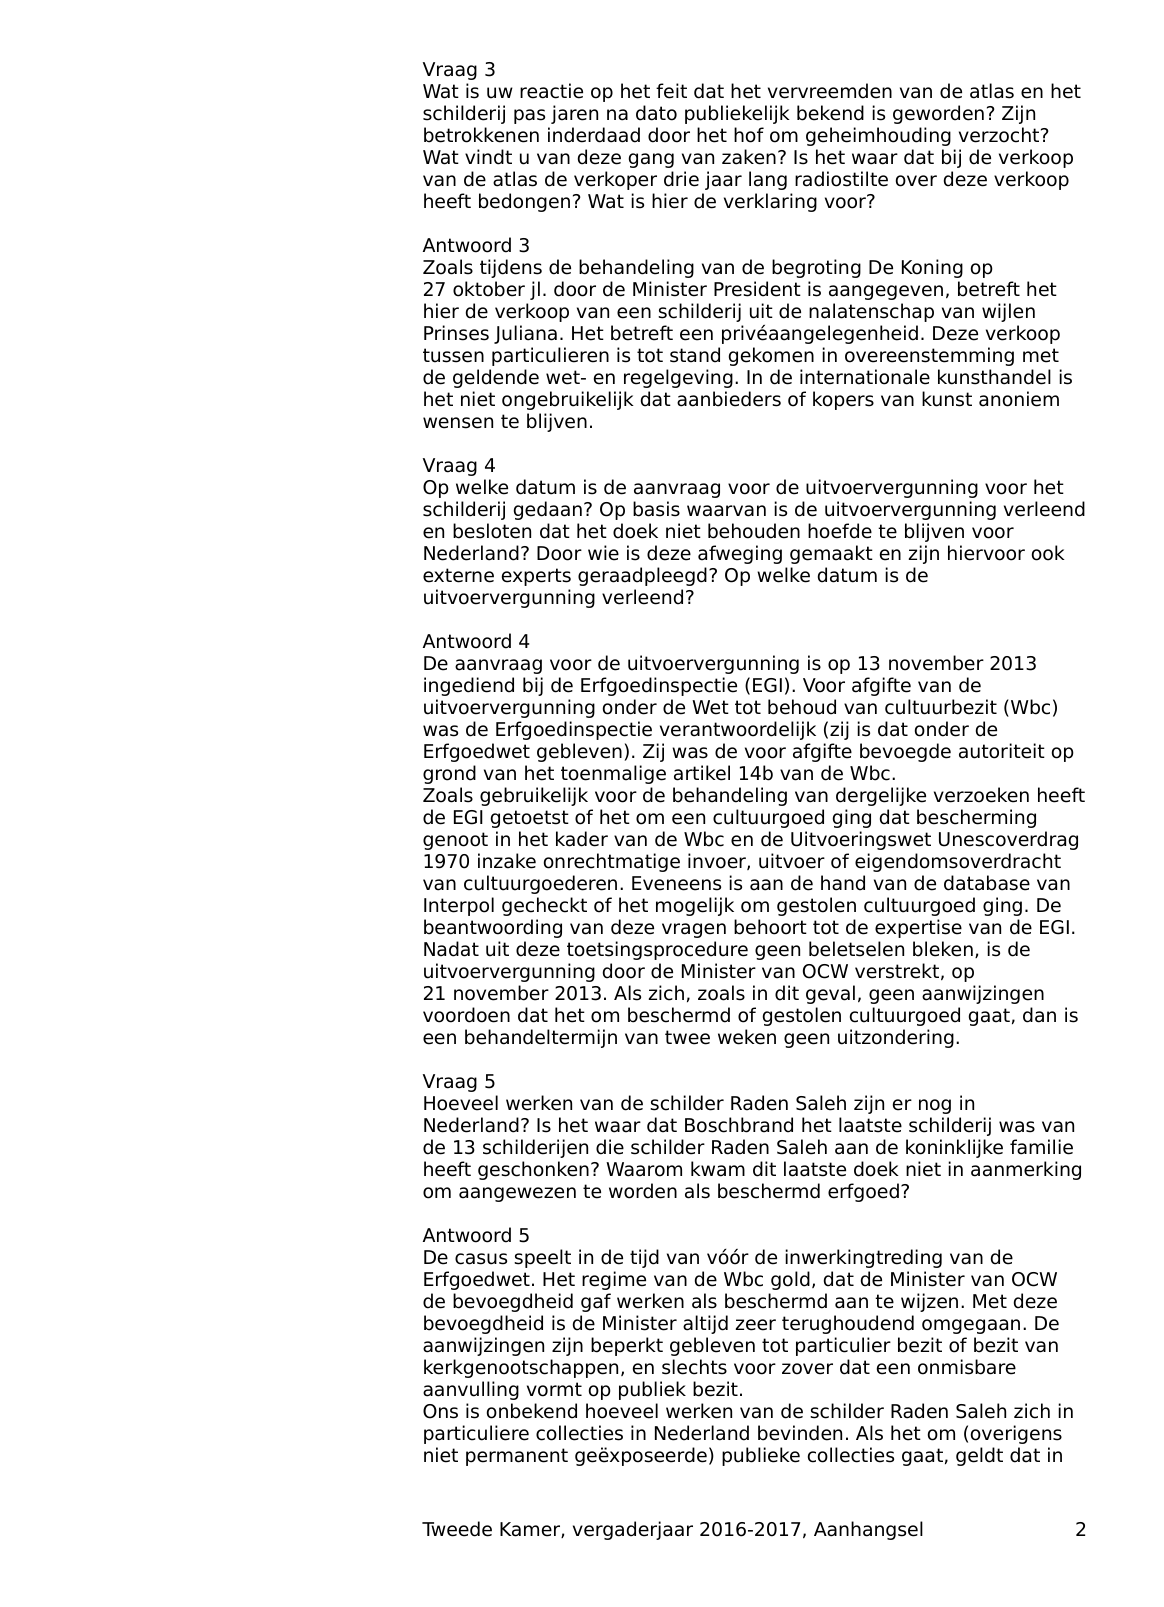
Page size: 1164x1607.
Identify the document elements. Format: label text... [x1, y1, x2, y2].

text Hoeveel werken van de schilder Raden Saleh zijn er nog in Nederland? Is het waar dat Boschbrand het laatste schilderij was van de 13 schilderijen die schilder Raden Saleh aan de koninklijke familie heeft geschonken? Waarom kwam dit laatste doek niet in aanmerking om aangewezen te worden als beschermd erfgoed? [422, 1093, 1087, 1203]
text De casus speelt in de tijd van vóór de inwerkingtreding van de Erfgoedwet. Het regime van de Wbc gold, dat de Minister van OCW de bevoegdheid gaf werken als beschermd aan te wijzen. Met deze bevoegdheid is de Minister altijd zeer terughoudend omgegaan. De aanwijzingen zijn beperkt gebleven tot particulier bezit of bezit van kerkgenootschappen, en slechts voor zover dat een onmisbare aanvulling vormt op publiek bezit. [422, 1247, 1087, 1401]
text Op welke datum is de aanvraag voor de uitvoervergunning voor het schilderij gedaan? Op basis waarvan is de uitvoervergunning verleend en besloten dat het doek niet behouden hoefde te blijven voor Nederland? Door wie is deze afweging gemaakt en zijn hiervoor ook externe experts geraadpleegd? Op welke datum is de uitvoervergunning verleend? [422, 477, 1087, 609]
text De aanvraag voor de uitvoervergunning is op 13 november 2013 ingediend bij de Erfgoedinspectie (EGI). Voor afgifte van de uitvoervergunning onder de Wet tot behoud van cultuurbezit (Wbc) was de Erfgoedinspectie verantwoordelijk (zij is dat onder de Erfgoedwet gebleven). Zij was de voor afgifte bevoegde autoriteit op grond van het toenmalige artikel 14b van de Wbc. [422, 653, 1087, 785]
text Vraag 5 [422, 1071, 1087, 1093]
text Ons is onbekend hoeveel werken van de schilder Raden Saleh zich in particuliere collecties in Nederland bevinden. Als het om (overigens niet permanent geëxposeerde) publieke collecties gaat, geldt dat in [422, 1401, 1087, 1467]
text Vraag 3 [422, 59, 1087, 81]
text Antwoord 3 [422, 235, 1087, 257]
text Wat is uw reactie op het feit dat het vervreemden van de atlas en het schilderij pas jaren na dato publiekelijk bekend is geworden? Zijn betrokkenen inderdaad door het hof om geheimhouding verzocht? Wat vindt u van deze gang van zaken? Is het waar dat bij de verkoop van de atlas de verkoper drie jaar lang radiostilte over deze verkoop heeft bedongen? Wat is hier de verklaring voor? [422, 81, 1087, 213]
text Antwoord 4 [422, 631, 1087, 653]
text Antwoord 5 [422, 1225, 1087, 1247]
text Vraag 4 [422, 455, 1087, 477]
text Zoals tijdens de behandeling van de begroting De Koning op 27 oktober jl. door de Minister President is aangegeven, betreft het hier de verkoop van een schilderij uit de nalatenschap van wijlen Prinses Juliana. Het betreft een privéaangelegenheid. Deze verkoop tussen particulieren is tot stand gekomen in overeenstemming met de geldende wet- en regelgeving. In de internationale kunsthandel is het niet ongebruikelijk dat aanbieders of kopers van kunst anoniem wensen te blijven. [422, 257, 1087, 433]
text Zoals gebruikelijk voor de behandeling van dergelijke verzoeken heeft de EGI getoetst of het om een cultuurgoed ging dat bescherming genoot in het kader van de Wbc en de Uitvoeringswet Unescoverdrag 1970 inzake onrechtmatige invoer, uitvoer of eigendomsoverdracht van cultuurgoederen. Eveneens is aan de hand van de database van Interpol gecheckt of het mogelijk om gestolen cultuurgoed ging. De beantwoording van deze vragen behoort tot de expertise van de EGI. Nadat uit deze toetsingsprocedure geen beletselen bleken, is de uitvoervergunning door de Minister van OCW verstrekt, op 21 november 2013. Als zich, zoals in dit geval, geen aanwijzingen voordoen dat het om beschermd of gestolen cultuurgoed gaat, dan is een behandeltermijn van twee weken geen uitzondering. [422, 785, 1087, 1049]
